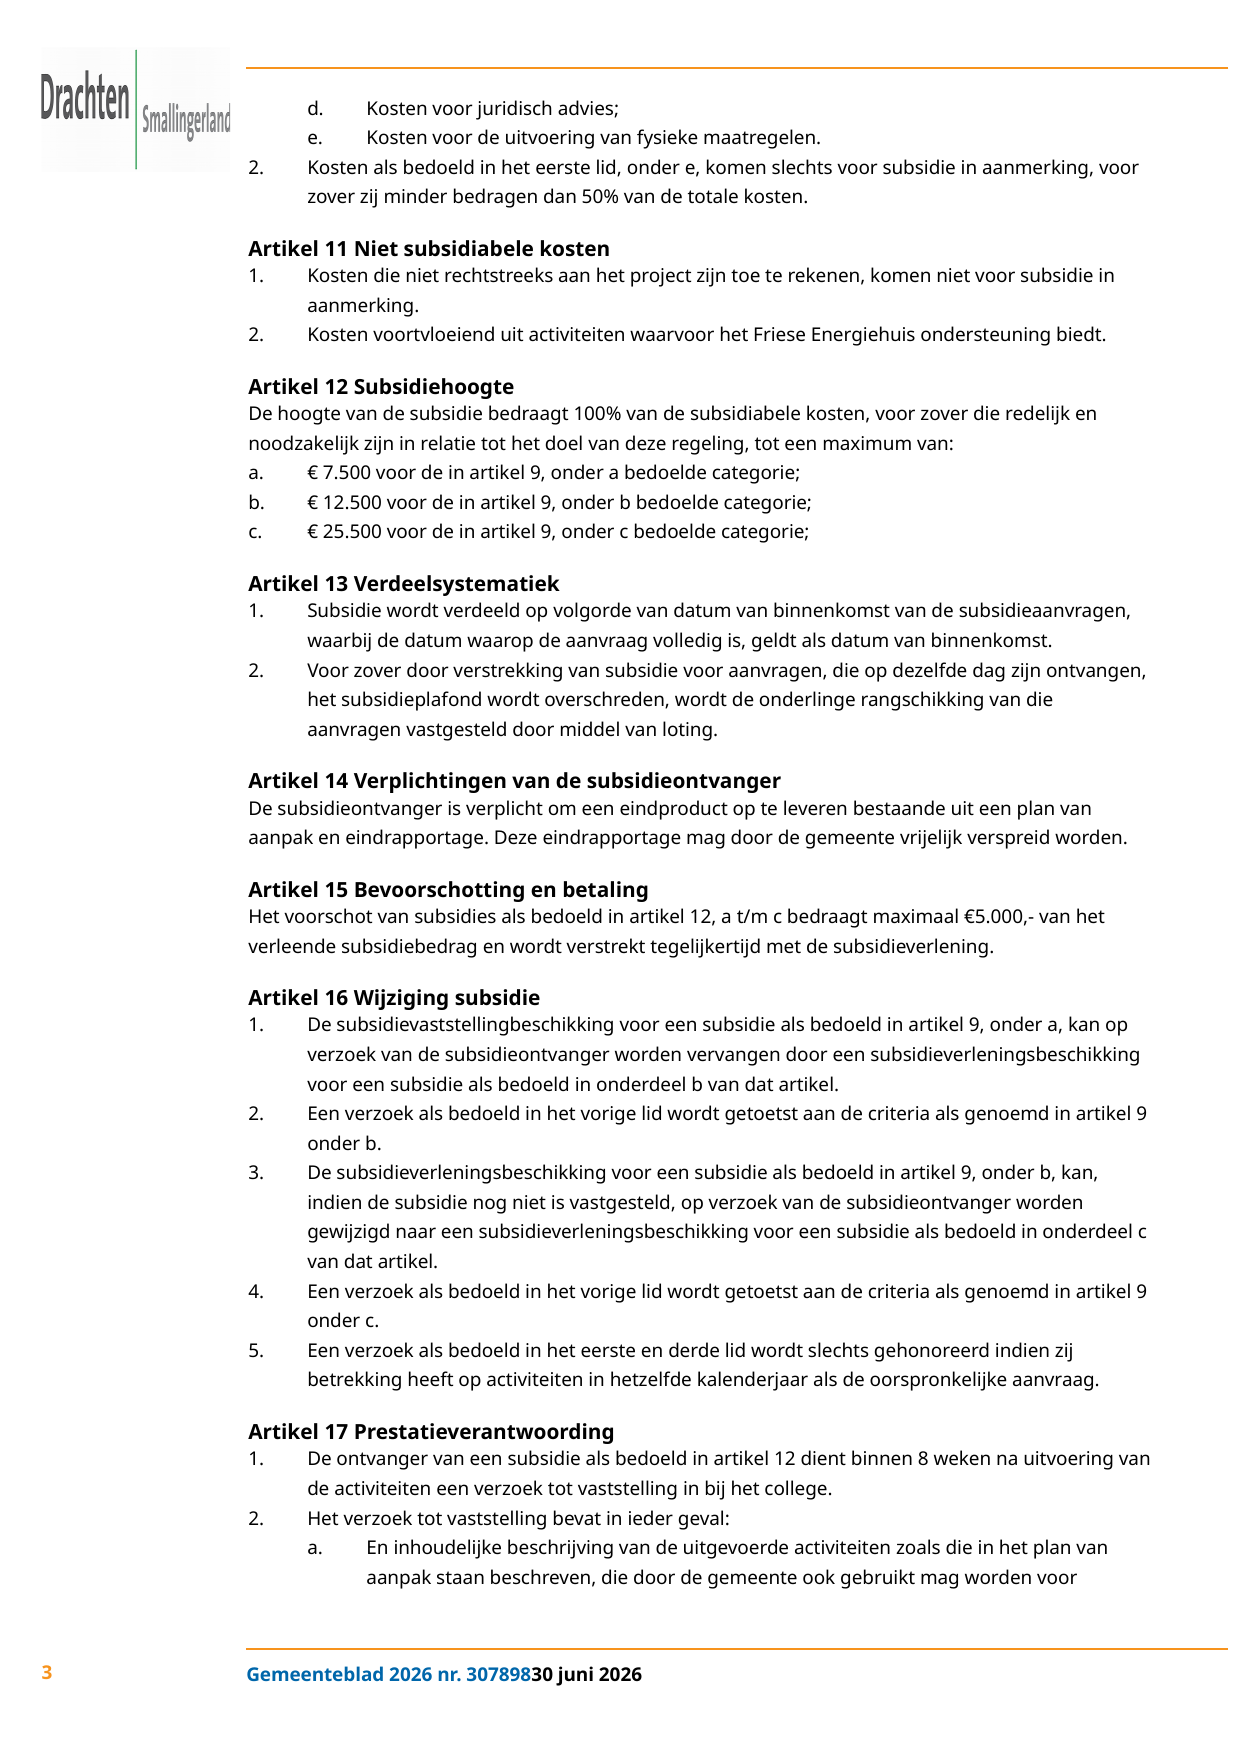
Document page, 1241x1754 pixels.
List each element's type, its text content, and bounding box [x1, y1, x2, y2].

list € 12.500 voor de in artikel 9, onder b bedoelde categorie; [248, 489, 1152, 515]
picture [41, 47, 231, 172]
list Subsidie wordt verdeeld op volgorde van datum van binnenkomst van de subsidieaanvragen, waarbij de datum waarop de aanvraag volledig is, geldt als datum van binnenkomst. [248, 598, 1152, 653]
list Kosten voor juridisch advies; [307, 95, 1152, 121]
list € 25.500 voor de in artikel 9, onder c bedoelde categorie; [248, 519, 1152, 544]
text Het voorschot van subsidies als bedoeld in artikel 12, a t/m c bedraagt maximaal €5.000,- van het verleende subsidiebedrag en wordt verstrekt tegelijkertijd met de subsidieverlening. [248, 903, 1152, 958]
text Artikel 12 Subsidiehoogte [248, 372, 1152, 400]
list Voor zover door verstrekking van subsidie voor aanvragen, die op dezelfde dag zijn ontvangen, het subsidieplafond wordt overschreden, wordt de onderlinge rangschikking van die aanvragen vastgesteld door middel van loting. [248, 657, 1152, 742]
text Artikel 13 Verdeelsystematiek [248, 569, 1152, 598]
text Artikel 17 Prestatieverantwoording [248, 1417, 1152, 1446]
list € 7.500 voor de in artikel 9, onder a bedoelde categorie; [248, 459, 1152, 485]
list Een verzoek als bedoeld in het vorige lid wordt getoetst aan de criteria als genoemd in artikel 9 onder c. [248, 1278, 1152, 1333]
list De subsidievaststellingbeschikking voor een subsidie als bedoeld in artikel 9, onder a, kan op verzoek van de subsidieontvanger worden vervangen door een subsidieverleningsbeschikking voor een subsidie als bedoeld in onderdeel b van dat artikel. [248, 1012, 1152, 1097]
list Een verzoek als bedoeld in het eerste en derde lid wordt slechts gehonoreerd indien zij betrekking heeft op activiteiten in hetzelfde kalenderjaar als de oorspronkelijke aanvraag. [248, 1337, 1152, 1392]
text De subsidieontvanger is verplicht om een eindproduct op te leveren bestaande uit een plan van aanpak en eindrapportage. Deze eindrapportage mag door de gemeente vrijelijk verspreid worden. [248, 795, 1152, 850]
list Kosten voor de uitvoering van fysieke maatregelen. [307, 124, 1152, 150]
list De subsidieverleningsbeschikking voor een subsidie als bedoeld in artikel 9, onder b, kan, indien de subsidie nog niet is vastgesteld, op verzoek van de subsidieontvanger worden gewijzigd naar een subsidieverleningsbeschikking voor een subsidie als bedoeld in onderdeel c van dat artikel. [248, 1159, 1152, 1274]
text Artikel 11 Niet subsidiabele kosten [248, 234, 1152, 262]
text De hoogte van de subsidie bedraagt 100% van de subsidiabele kosten, voor zover die redelijk en noodzakelijk zijn in relatie tot het doel van deze regeling, tot een maximum van: [248, 400, 1152, 456]
text Artikel 15 Bevoorschotting en betaling [248, 875, 1152, 903]
list En inhoudelijke beschrijving van de uitgevoerde activiteiten zoals die in het plan van aanpak staan beschreven, die door de gemeente ook gebruikt mag worden voor [307, 1534, 1152, 1589]
list Kosten die niet rechtstreeks aan het project zijn toe te rekenen, komen niet voor subsidie in aanmerking. [248, 262, 1152, 318]
list De ontvanger van een subsidie als bedoeld in artikel 12 dient binnen 8 weken na uitvoering van de activiteiten een verzoek tot vaststelling in bij het college. [248, 1446, 1152, 1501]
list Kosten voortvloeiend uit activiteiten waarvoor het Friese Energiehuis ondersteuning biedt. [248, 322, 1152, 347]
list Kosten als bedoeld in het eerste lid, onder e, komen slechts voor subsidie in aanmerking, voor zover zij minder bedragen dan 50% van de totale kosten. [248, 154, 1152, 209]
list Het verzoek tot vaststelling bevat in ieder geval: [248, 1505, 1152, 1530]
text Artikel 16 Wijziging subsidie [248, 983, 1152, 1012]
text Artikel 14 Verplichtingen van de subsidieontvanger [248, 766, 1152, 795]
list Een verzoek als bedoeld in het vorige lid wordt getoetst aan de criteria als genoemd in artikel 9 onder b. [248, 1100, 1152, 1156]
